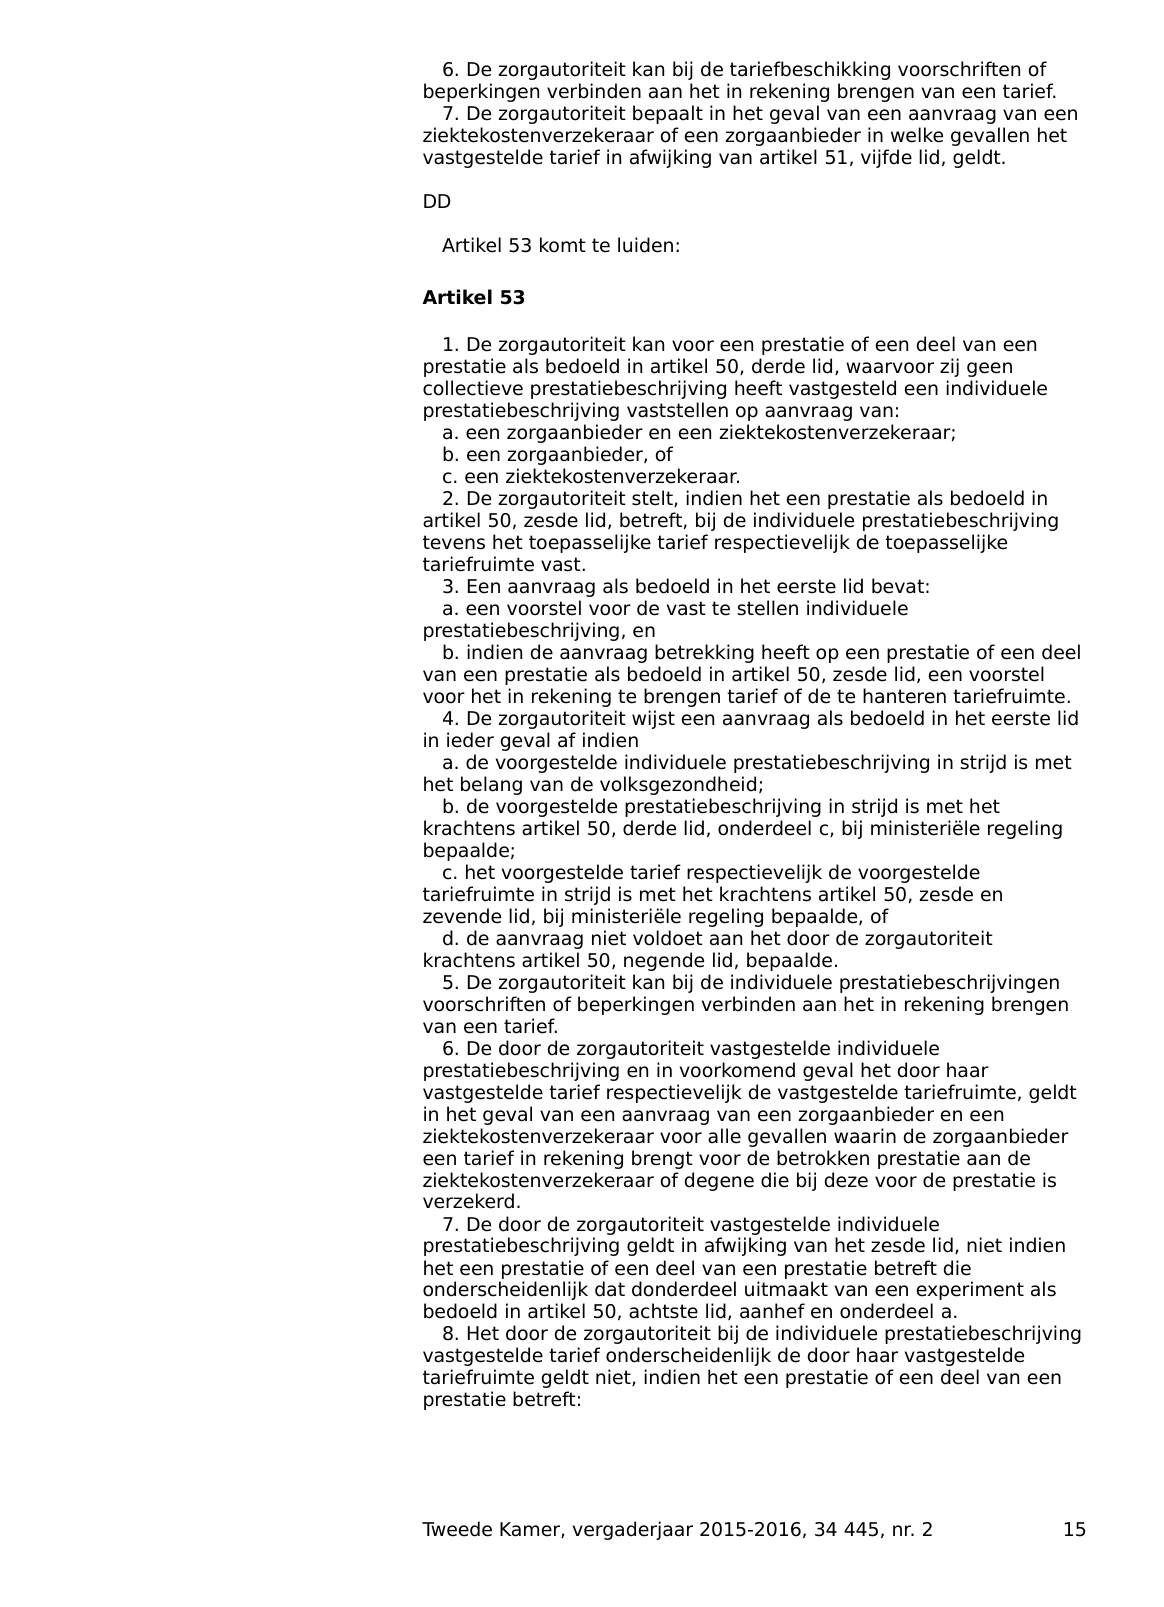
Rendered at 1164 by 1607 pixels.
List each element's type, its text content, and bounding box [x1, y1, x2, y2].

text 2. De zorgautoriteit stelt, indien het een prestatie als bedoeld in artikel 50, zesde lid, betreft, bij de individuele prestatiebeschrijving tevens het toepasselijke tarief respectievelijk de toepasselijke tariefruimte vast. [422, 488, 1087, 576]
text DD [422, 191, 1087, 213]
text b. een zorgaanbieder, of [422, 444, 1087, 466]
text 7. De door de zorgautoriteit vastgestelde individuele prestatiebeschrijving geldt in afwijking van het zesde lid, niet indien het een prestatie of een deel van een prestatie betreft die onderscheidenlijk dat donderdeel uitmaakt van een experiment als bedoeld in artikel 50, achtste lid, aanhef en onderdeel a. [422, 1213, 1087, 1323]
text 3. Een aanvraag als bedoeld in het eerste lid bevat: [422, 576, 1087, 598]
text 6. De zorgautoriteit kan bij de tariefbeschikking voorschriften of beperkingen verbinden aan het in rekening brengen van een tarief. [422, 59, 1087, 103]
text a. de voorgestelde individuele prestatiebeschrijving in strijd is met het belang van de volksgezondheid; [422, 752, 1087, 796]
text 5. De zorgautoriteit kan bij de individuele prestatiebeschrijvingen voorschriften of beperkingen verbinden aan het in rekening brengen van een tarief. [422, 972, 1087, 1038]
text 1. De zorgautoriteit kan voor een prestatie of een deel van een prestatie als bedoeld in artikel 50, derde lid, waarvoor zij geen collectieve prestatiebeschrijving heeft vastgesteld een individuele prestatiebeschrijving vaststellen op aanvraag van: [422, 334, 1087, 422]
text 6. De door de zorgautoriteit vastgestelde individuele prestatiebeschrijving en in voorkomend geval het door haar vastgestelde tarief respectievelijk de vastgestelde tariefruimte, geldt in het geval van een aanvraag van een zorgaanbieder en een ziektekostenverzekeraar voor alle gevallen waarin de zorgaanbieder een tarief in rekening brengt voor de betrokken prestatie aan de ziektekostenverzekeraar of degene die bij deze voor de prestatie is verzekerd. [422, 1038, 1087, 1213]
text b. indien de aanvraag betrekking heeft op een prestatie of een deel van een prestatie als bedoeld in artikel 50, zesde lid, een voorstel voor het in rekening te brengen tarief of de te hanteren tariefruimte. [422, 642, 1087, 708]
text a. een voorstel voor de vast te stellen individuele prestatiebeschrijving, en [422, 598, 1087, 642]
subtitle Artikel 53 [422, 287, 1087, 309]
text 8. Het door de zorgautoriteit bij de individuele prestatiebeschrijving vastgestelde tarief onderscheidenlijk de door haar vastgestelde tariefruimte geldt niet, indien het een prestatie of een deel van een prestatie betreft: [422, 1323, 1087, 1411]
text c. een ziektekostenverzekeraar. [422, 466, 1087, 488]
text d. de aanvraag niet voldoet aan het door de zorgautoriteit krachtens artikel 50, negende lid, bepaalde. [422, 928, 1087, 972]
text b. de voorgestelde prestatiebeschrijving in strijd is met het krachtens artikel 50, derde lid, onderdeel c, bij ministeriële regeling bepaalde; [422, 796, 1087, 862]
text Artikel 53 komt te luiden: [422, 235, 1087, 257]
text a. een zorgaanbieder en een ziektekostenverzekeraar; [422, 422, 1087, 444]
text 7. De zorgautoriteit bepaalt in het geval van een aanvraag van een ziektekostenverzekeraar of een zorgaanbieder in welke gevallen het vastgestelde tarief in afwijking van artikel 51, vijfde lid, geldt. [422, 103, 1087, 169]
text c. het voorgestelde tarief respectievelijk de voorgestelde tariefruimte in strijd is met het krachtens artikel 50, zesde en zevende lid, bij ministeriële regeling bepaalde, of [422, 862, 1087, 928]
text 4. De zorgautoriteit wijst een aanvraag als bedoeld in het eerste lid in ieder geval af indien [422, 708, 1087, 752]
